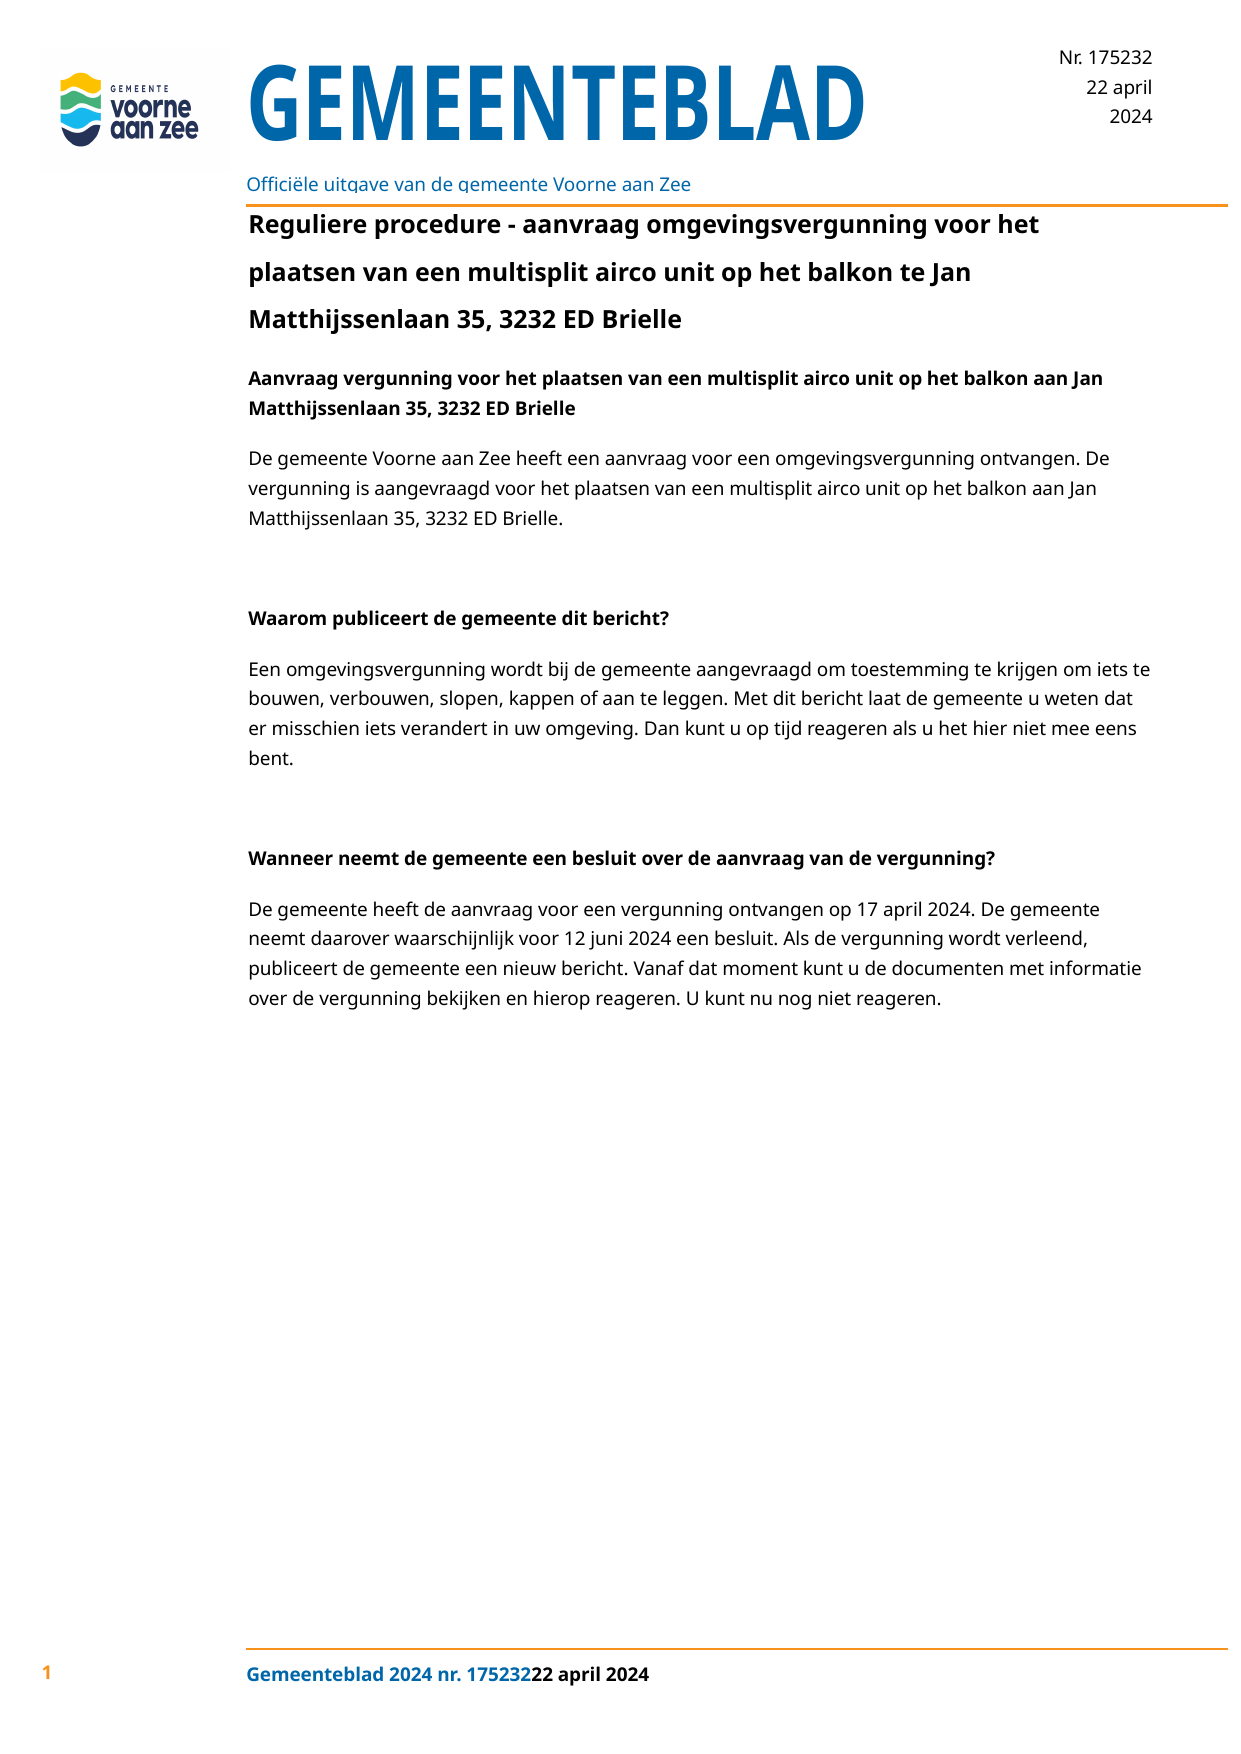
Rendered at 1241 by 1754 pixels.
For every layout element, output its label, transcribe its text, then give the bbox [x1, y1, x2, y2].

text De gemeente Voorne aan Zee heeft een aanvraag voor een omgevingsvergunning ontvangen. De vergunning is aangevraagd voor het plaatsen van een multisplit airco unit op het balkon aan Jan Matthijssenlaan 35, 3232 ED Brielle. [248, 446, 1152, 530]
text De gemeente heeft de aanvraag voor een vergunning ontvangen op 17 april 2024. De gemeente neemt daarover waarschijnlijk voor 12 juni 2024 een besluit. Als de vergunning wordt verleend, publiceert de gemeente een nieuw bericht. Vanaf dat moment kunt u de documenten met informatie over de vergunning bekijken en hierop reageren. U kunt nu nog niet reageren. [248, 896, 1152, 1010]
text Reguliere procedure - aanvraag omgevingsvergunning voor het plaatsen van een multisplit airco unit op het balkon te Jan Matthijssenlaan 35, 3232 ED Brielle [248, 207, 1152, 336]
text Aanvraag vergunning voor het plaatsen van een multisplit airco unit op het balkon aan Jan Matthijssenlaan 35, 3232 ED Brielle [248, 366, 1152, 421]
text Wanneer neemt de gemeente een besluit over de aanvraag van de vergunning? [248, 846, 1152, 871]
text Een omgevingsvergunning wordt bij de gemeente aangevraagd om toestemming te krijgen om iets te bouwen, verbouwen, slopen, kappen of aan te leggen. Met dit bericht laat de gemeente u weten dat er misschien iets verandert in uw omgeving. Dan kunt u op tijd reageren als u het hier niet mee eens bent. [248, 656, 1152, 770]
picture [41, 47, 231, 172]
text Waarom publiceert de gemeente dit bericht? [248, 606, 1152, 631]
